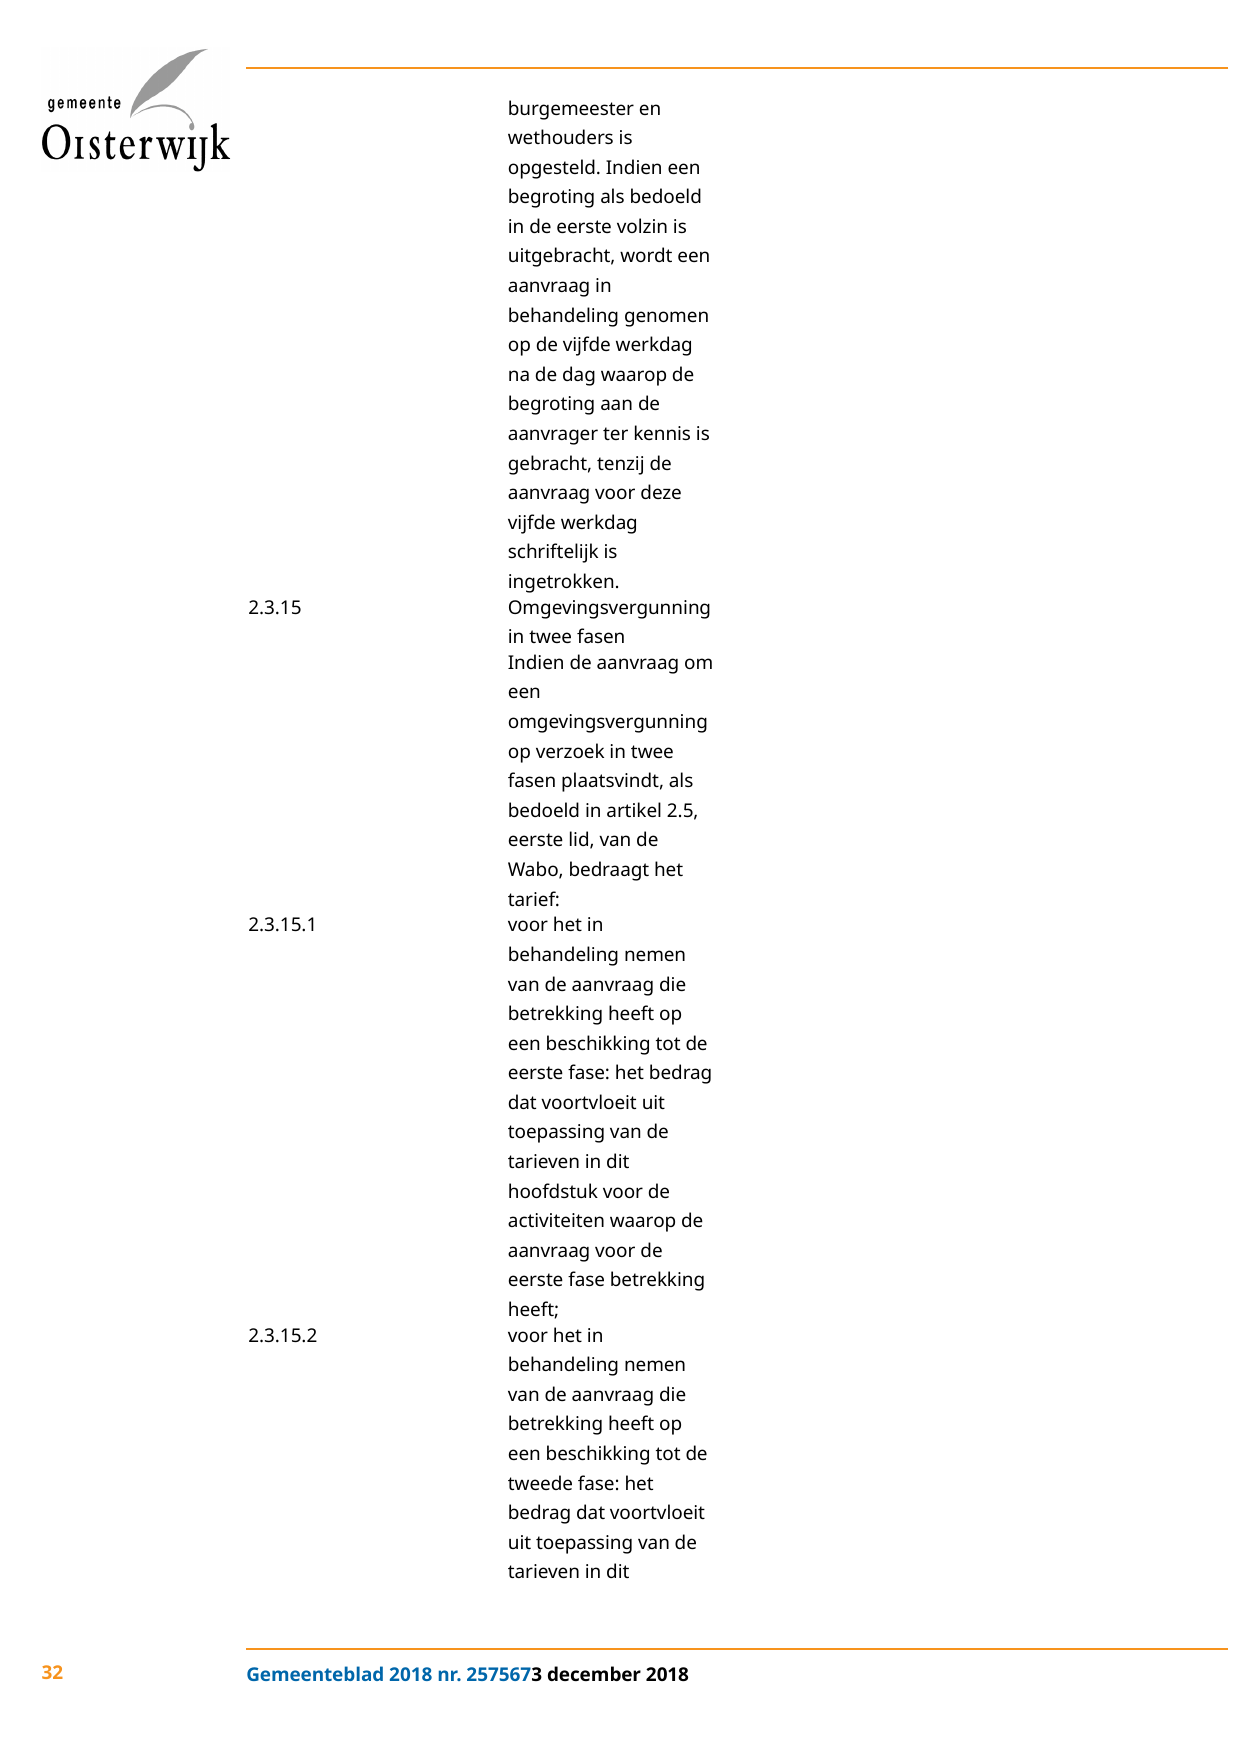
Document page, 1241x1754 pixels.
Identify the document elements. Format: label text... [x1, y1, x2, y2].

table_cell burgemeester en wethouders is opgesteld. Indien een begroting als bedoeld in de eerste volzin is uitgebracht, wordt een aanvraag in behandeling genomen op de vijfde werkdag na de dag waarop de begroting aan de aanvrager ter kennis is gebracht, tenzij de aanvraag voor deze vijfde werkdag schriftelijk is ingetrokken. [508, 95, 718, 594]
table_cell 2.3.15.1 [248, 912, 508, 1322]
picture [41, 47, 231, 172]
table_cell [248, 649, 508, 912]
table_cell [719, 1322, 1152, 1584]
table_cell voor het in behandeling nemen van de aanvraag die betrekking heeft op een beschikking tot de tweede fase: het bedrag dat voortvloeit uit toepassing van de tarieven in dit [508, 1322, 718, 1584]
table_cell 2.3.15 [248, 594, 508, 649]
table_cell [719, 912, 1152, 1322]
table_cell Indien de aanvraag om een omgevingsvergunning op verzoek in twee fasen plaatsvindt, als bedoeld in artikel 2.5, eerste lid, van de Wabo, bedraagt het tarief: [508, 649, 718, 912]
table_cell [719, 594, 1152, 649]
table_cell [719, 95, 1152, 594]
table_cell [248, 95, 508, 594]
table_cell 2.3.15.2 [248, 1322, 508, 1584]
table_cell [719, 649, 1152, 912]
table_cell Omgevingsvergunning in twee fasen [508, 594, 718, 649]
table_cell voor het in behandeling nemen van de aanvraag die betrekking heeft op een beschikking tot de eerste fase: het bedrag dat voortvloeit uit toepassing van de tarieven in dit hoofdstuk voor de activiteiten waarop de aanvraag voor de eerste fase betrekking heeft; [508, 912, 718, 1322]
